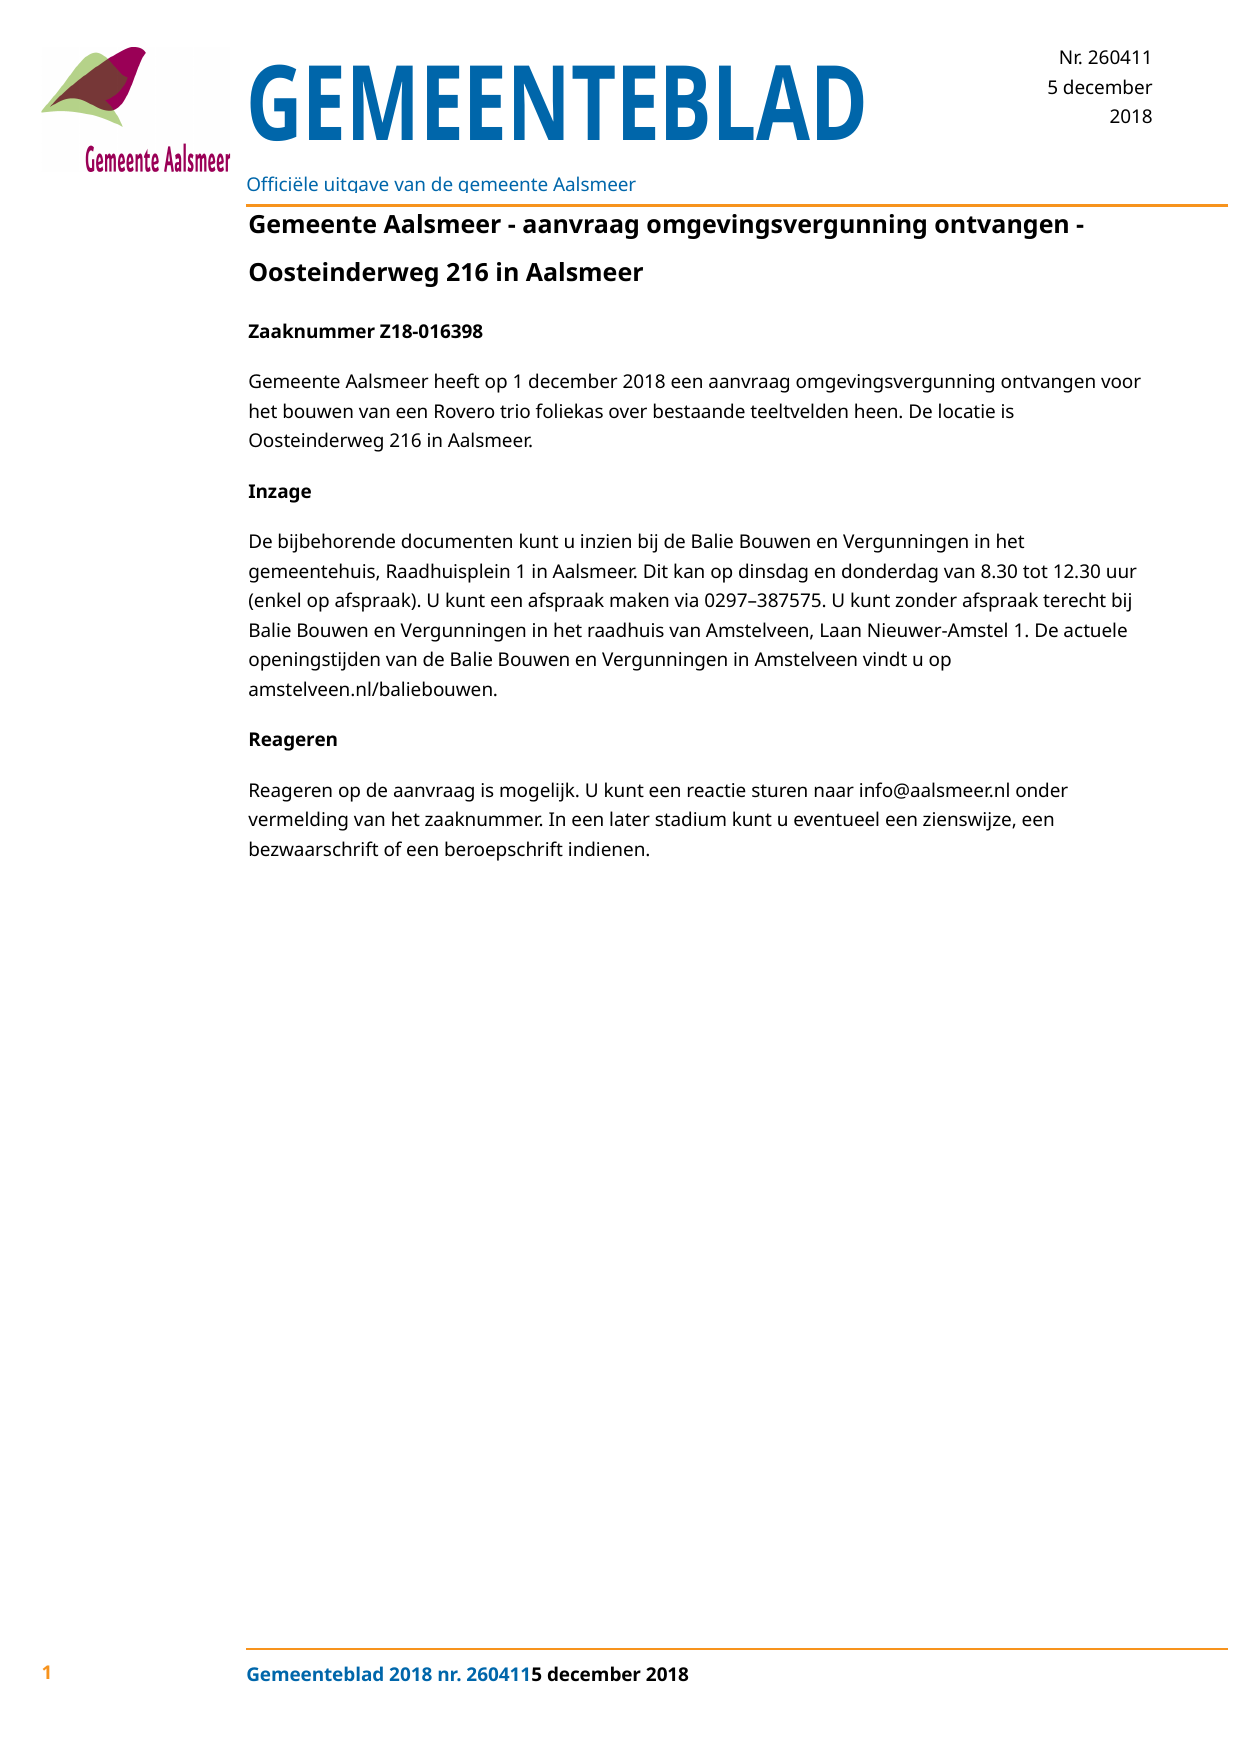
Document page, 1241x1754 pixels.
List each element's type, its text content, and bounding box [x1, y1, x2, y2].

text Inzage [248, 478, 1152, 504]
text De bijbehorende documenten kunt u inzien bij de Balie Bouwen en Vergunningen in het gemeentehuis, Raadhuisplein 1 in Aalsmeer. Dit kan op dinsdag en donderdag van 8.30 tot 12.30 uur (enkel op afspraak). U kunt een afspraak maken via 0297–387575. U kunt zonder afspraak terecht bij Balie Bouwen en Vergunningen in het raadhuis van Amstelveen, Laan Nieuwer-Amstel 1. De actuele openingstijden van de Balie Bouwen en Vergunningen in Amstelveen vindt u op amstelveen.nl/baliebouwen. [248, 528, 1152, 702]
text Gemeente Aalsmeer - aanvraag omgevingsvergunning ontvangen - Oosteinderweg 216 in Aalsmeer [248, 207, 1152, 288]
text Zaaknummer Z18-016398 [248, 318, 1152, 344]
text Gemeente Aalsmeer heeft op 1 december 2018 een aanvraag omgevingsvergunning ontvangen voor het bouwen van een Rovero trio foliekas over bestaande teeltvelden heen. De locatie is Oosteinderweg 216 in Aalsmeer. [248, 368, 1152, 453]
text Reageren op de aanvraag is mogelijk. U kunt een reactie sturen naar info@aalsmeer.nl onder vermelding van het zaaknummer. In een later stadium kunt u eventueel een zienswijze, een bezwaarschrift of een beroepschrift indienen. [248, 777, 1152, 862]
text Reageren [248, 727, 1152, 752]
picture [41, 47, 231, 172]
